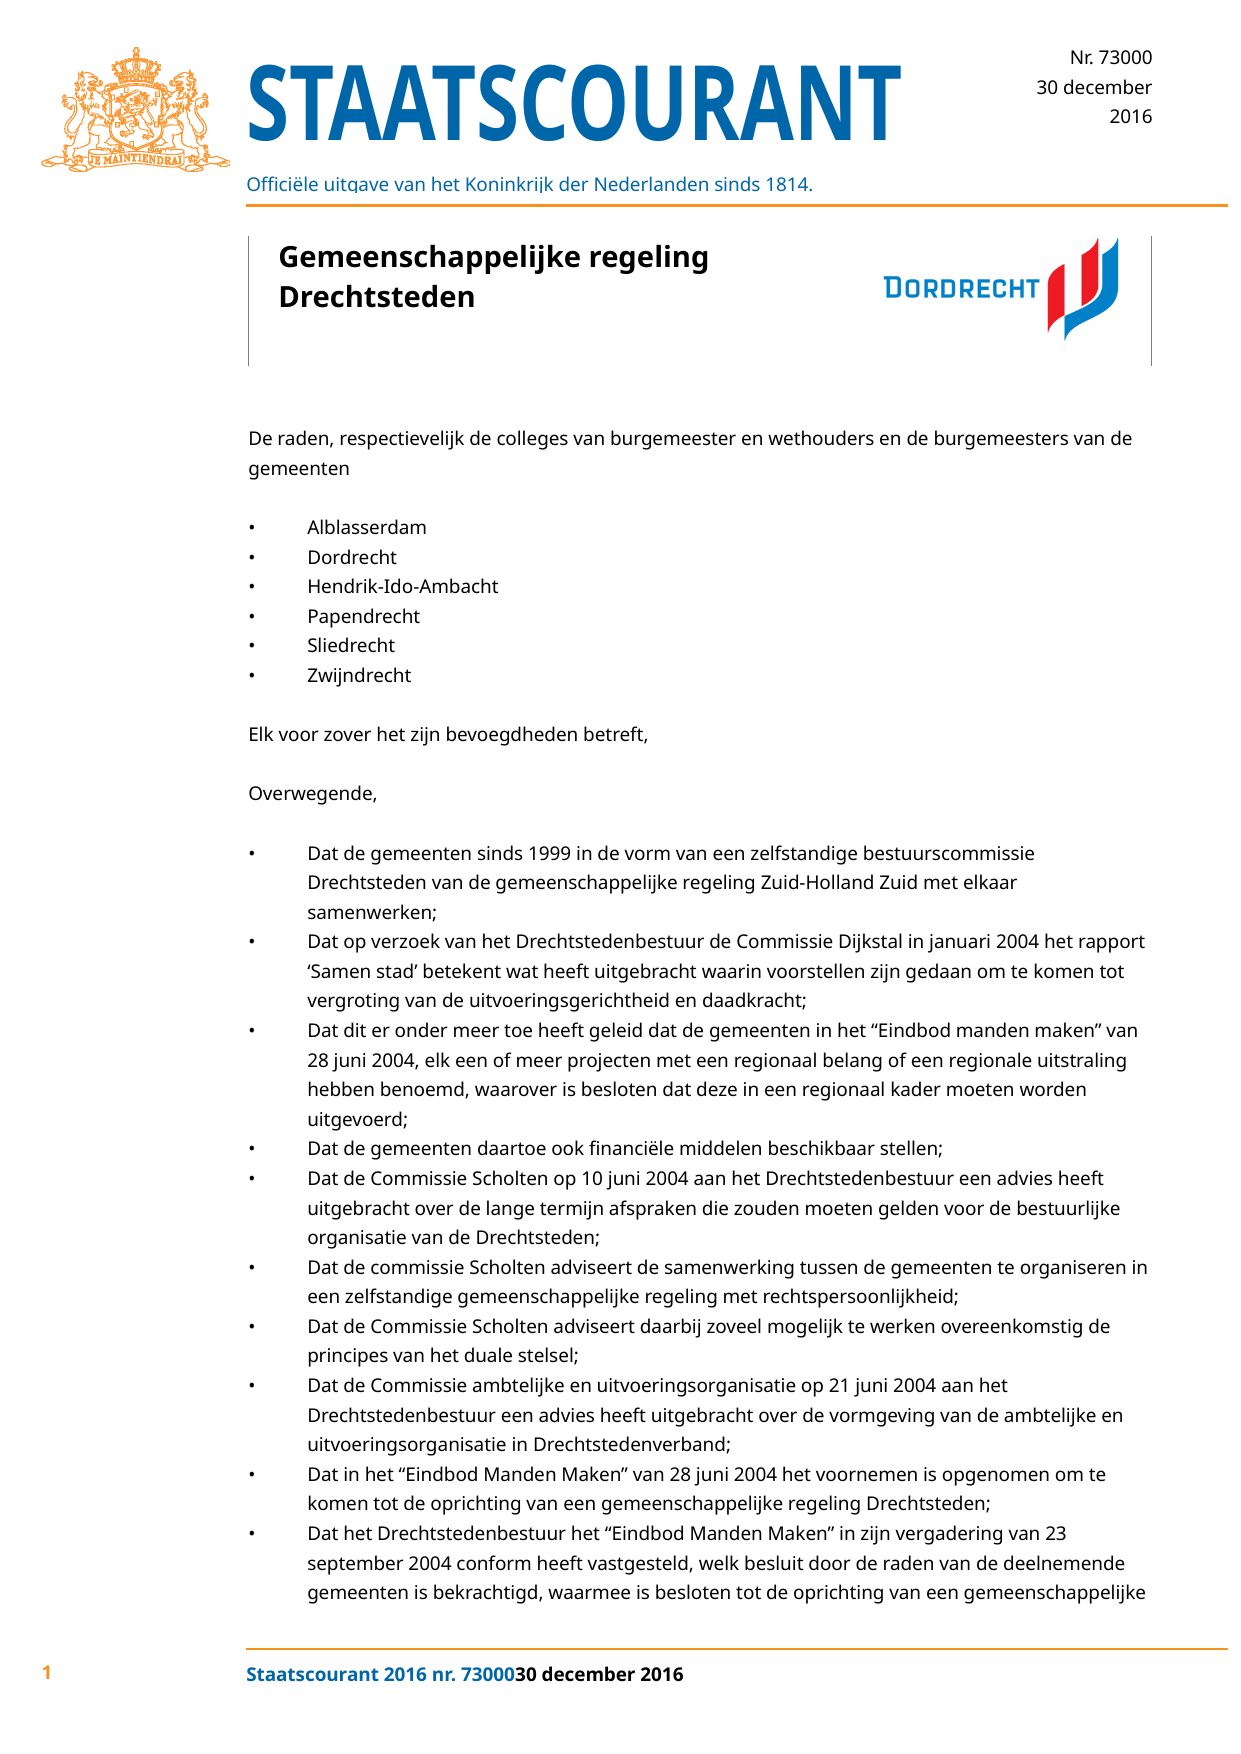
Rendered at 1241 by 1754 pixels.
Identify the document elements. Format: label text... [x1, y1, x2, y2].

picture [882, 236, 1119, 341]
list Dat de Commissie ambtelijke en uitvoeringsorganisatie op 21 juni 2004 aan het Drechtstedenbestuur een advies heeft uitgebracht over de vormgeving van de ambtelijke en uitvoeringsorganisatie in Drechtstedenverband; [248, 1372, 1152, 1457]
list Dat de Commissie Scholten op 10 juni 2004 aan het Drechtstedenbestuur een advies heeft uitgebracht over de lange termijn afspraken die zouden moeten gelden voor de bestuurlijke organisatie van de Drechtsteden; [248, 1165, 1152, 1250]
text Elk voor zover het zijn bevoegdheden betreft, [248, 721, 1152, 747]
list Dat op verzoek van het Drechtstedenbestuur de Commissie Dijkstal in januari 2004 het rapport ‘Samen stad’ betekent wat heeft uitgebracht waarin voorstellen zijn gedaan om te komen tot vergroting van de uitvoeringsgerichtheid en daadkracht; [248, 928, 1152, 1013]
list Alblasserdam [248, 514, 1152, 540]
text De raden, respectievelijk de colleges van burgemeester en wethouders en de burgemeesters van de gemeenten [248, 426, 1152, 481]
table_header Gemeenschappelijke regeling Drechtsteden [249, 236, 850, 366]
table_header [850, 236, 1151, 366]
list Dat de commissie Scholten adviseert de samenwerking tussen de gemeenten te organiseren in een zelfstandige gemeenschappelijke regeling met rechtspersoonlijkheid; [248, 1254, 1152, 1309]
list Dat dit er onder meer toe heeft geleid dat de gemeenten in het “Eindbod manden maken” van 28 juni 2004, elk een of meer projecten met een regionaal belang of een regionale uitstraling hebben benoemd, waarover is besloten dat deze in een regionaal kader moeten worden uitgevoerd; [248, 1017, 1152, 1132]
text Overwegende, [248, 781, 1152, 806]
list Zwijndrecht [248, 662, 1152, 688]
list Sliedrecht [248, 633, 1152, 658]
list Dat in het “Eindbod Manden Maken” van 28 juni 2004 het voornemen is opgenomen om te komen tot de oprichting van een gemeenschappelijke regeling Drechtsteden; [248, 1461, 1152, 1516]
list Hendrik-Ido-Ambacht [248, 573, 1152, 599]
list Dat de Commissie Scholten adviseert daarbij zoveel mogelijk te werken overeenkomstig de principes van het duale stelsel; [248, 1313, 1152, 1368]
picture [41, 47, 231, 172]
list Papendrecht [248, 603, 1152, 629]
list Dordrecht [248, 544, 1152, 569]
list Dat de gemeenten daartoe ook financiële middelen beschikbaar stellen; [248, 1136, 1152, 1161]
list Dat het Drechtstedenbestuur het “Eindbod Manden Maken” in zijn vergadering van 23 september 2004 conform heeft vastgesteld, welk besluit door de raden van de deelnemende gemeenten is bekrachtigd, waarmee is besloten tot de oprichting van een gemeenschappelijke [248, 1520, 1152, 1605]
list Dat de gemeenten sinds 1999 in de vorm van een zelfstandige bestuurscommissie Drechtsteden van de gemeenschappelijke regeling Zuid-Holland Zuid met elkaar samenwerken; [248, 840, 1152, 924]
